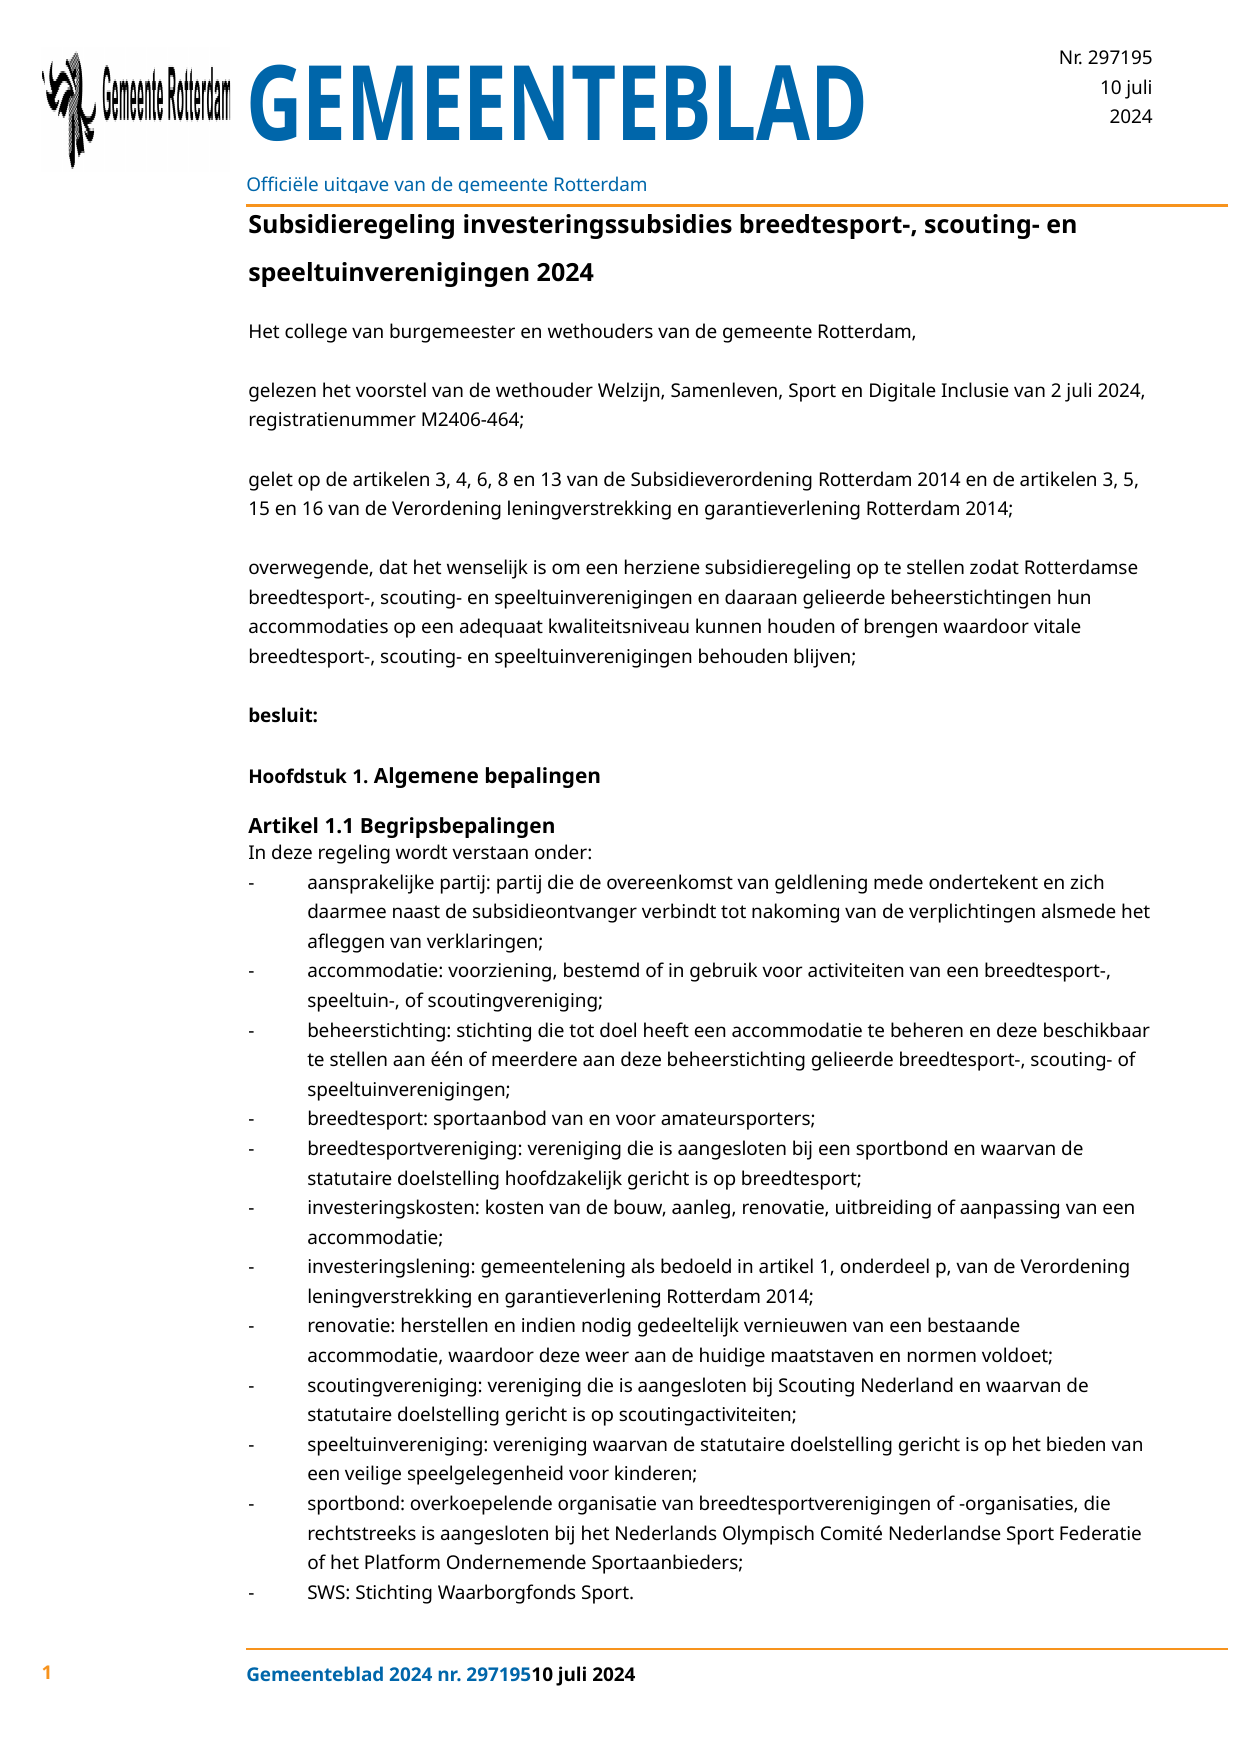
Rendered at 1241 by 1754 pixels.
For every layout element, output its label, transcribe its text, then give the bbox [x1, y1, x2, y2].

list aansprakelijke partij: partij die de overeenkomst van geldlening mede ondertekent en zich daarmee naast de subsidieontvanger verbindt tot nakoming van de verplichtingen alsmede het afleggen van verklaringen; [248, 869, 1152, 954]
text Hoofdstuk 1. Algemene bepalingen [248, 762, 1152, 790]
list renovatie: herstellen en indien nodig gedeeltelijk vernieuwen van een bestaande accommodatie, waardoor deze weer aan de huidige maatstaven en normen voldoet; [248, 1313, 1152, 1368]
list investeringskosten: kosten van de bouw, aanleg, renovatie, uitbreiding of aanpassing van een accommodatie; [248, 1194, 1152, 1250]
text gelezen het voorstel van de wethouder Welzijn, Samenleven, Sport en Digitale Inclusie van 2 juli 2024, registratienummer M2406-464; [248, 377, 1152, 432]
list beheerstichting: stichting die tot doel heeft een accommodatie te beheren en deze beschikbaar te stellen aan één of meerdere aan deze beheerstichting gelieerde breedtesport-, scouting- of speeltuinverenigingen; [248, 1017, 1152, 1102]
list investeringslening: gemeentelening als bedoeld in artikel 1, onderdeel p, van de Verordening leningverstrekking en garantieverlening Rotterdam 2014; [248, 1253, 1152, 1309]
list breedtesport: sportaanbod van en voor amateursporters; [248, 1106, 1152, 1131]
text Subsidieregeling investeringssubsidies breedtesport-, scouting- en speeltuinverenigingen 2024 [248, 207, 1152, 288]
text Het college van burgemeester en wethouders van de gemeente Rotterdam, [248, 318, 1152, 344]
list accommodatie: voorziening, bestemd of in gebruik voor activiteiten van een breedtesport-, speeltuin-, of scoutingvereniging; [248, 958, 1152, 1013]
text Artikel 1.1 Begripsbepalingen [248, 811, 1152, 839]
list breedtesportvereniging: vereniging die is aangesloten bij een sportbond en waarvan de statutaire doelstelling hoofdzakelijk gericht is op breedtesport; [248, 1135, 1152, 1191]
list scoutingvereniging: vereniging die is aangesloten bij Scouting Nederland en waarvan de statutaire doelstelling gericht is op scoutingactiviteiten; [248, 1372, 1152, 1427]
text In deze regeling wordt verstaan onder: [248, 839, 1152, 865]
list SWS: Stichting Waarborgfonds Sport. [248, 1579, 1152, 1605]
text besluit: [248, 702, 1152, 728]
text gelet op de artikelen 3, 4, 6, 8 en 13 van de Subsidieverordening Rotterdam 2014 en de artikelen 3, 5, 15 en 16 van de Verordening leningverstrekking en garantieverlening Rotterdam 2014; [248, 466, 1152, 521]
list sportbond: overkoepelende organisatie van breedtesportverenigingen of -organisaties, die rechtstreeks is aangesloten bij het Nederlands Olympisch Comité Nederlandse Sport Federatie of het Platform Ondernemende Sportaanbieders; [248, 1490, 1152, 1575]
picture [41, 47, 231, 172]
list speeltuinvereniging: vereniging waarvan de statutaire doelstelling gericht is op het bieden van een veilige speelgelegenheid voor kinderen; [248, 1431, 1152, 1486]
text overwegende, dat het wenselijk is om een herziene subsidieregeling op te stellen zodat Rotterdamse breedtesport-, scouting- en speeltuinverenigingen en daaraan gelieerde beheerstichtingen hun accommodaties op een adequaat kwaliteitsniveau kunnen houden of brengen waardoor vitale breedtesport-, scouting- en speeltuinverenigingen behouden blijven; [248, 554, 1152, 669]
